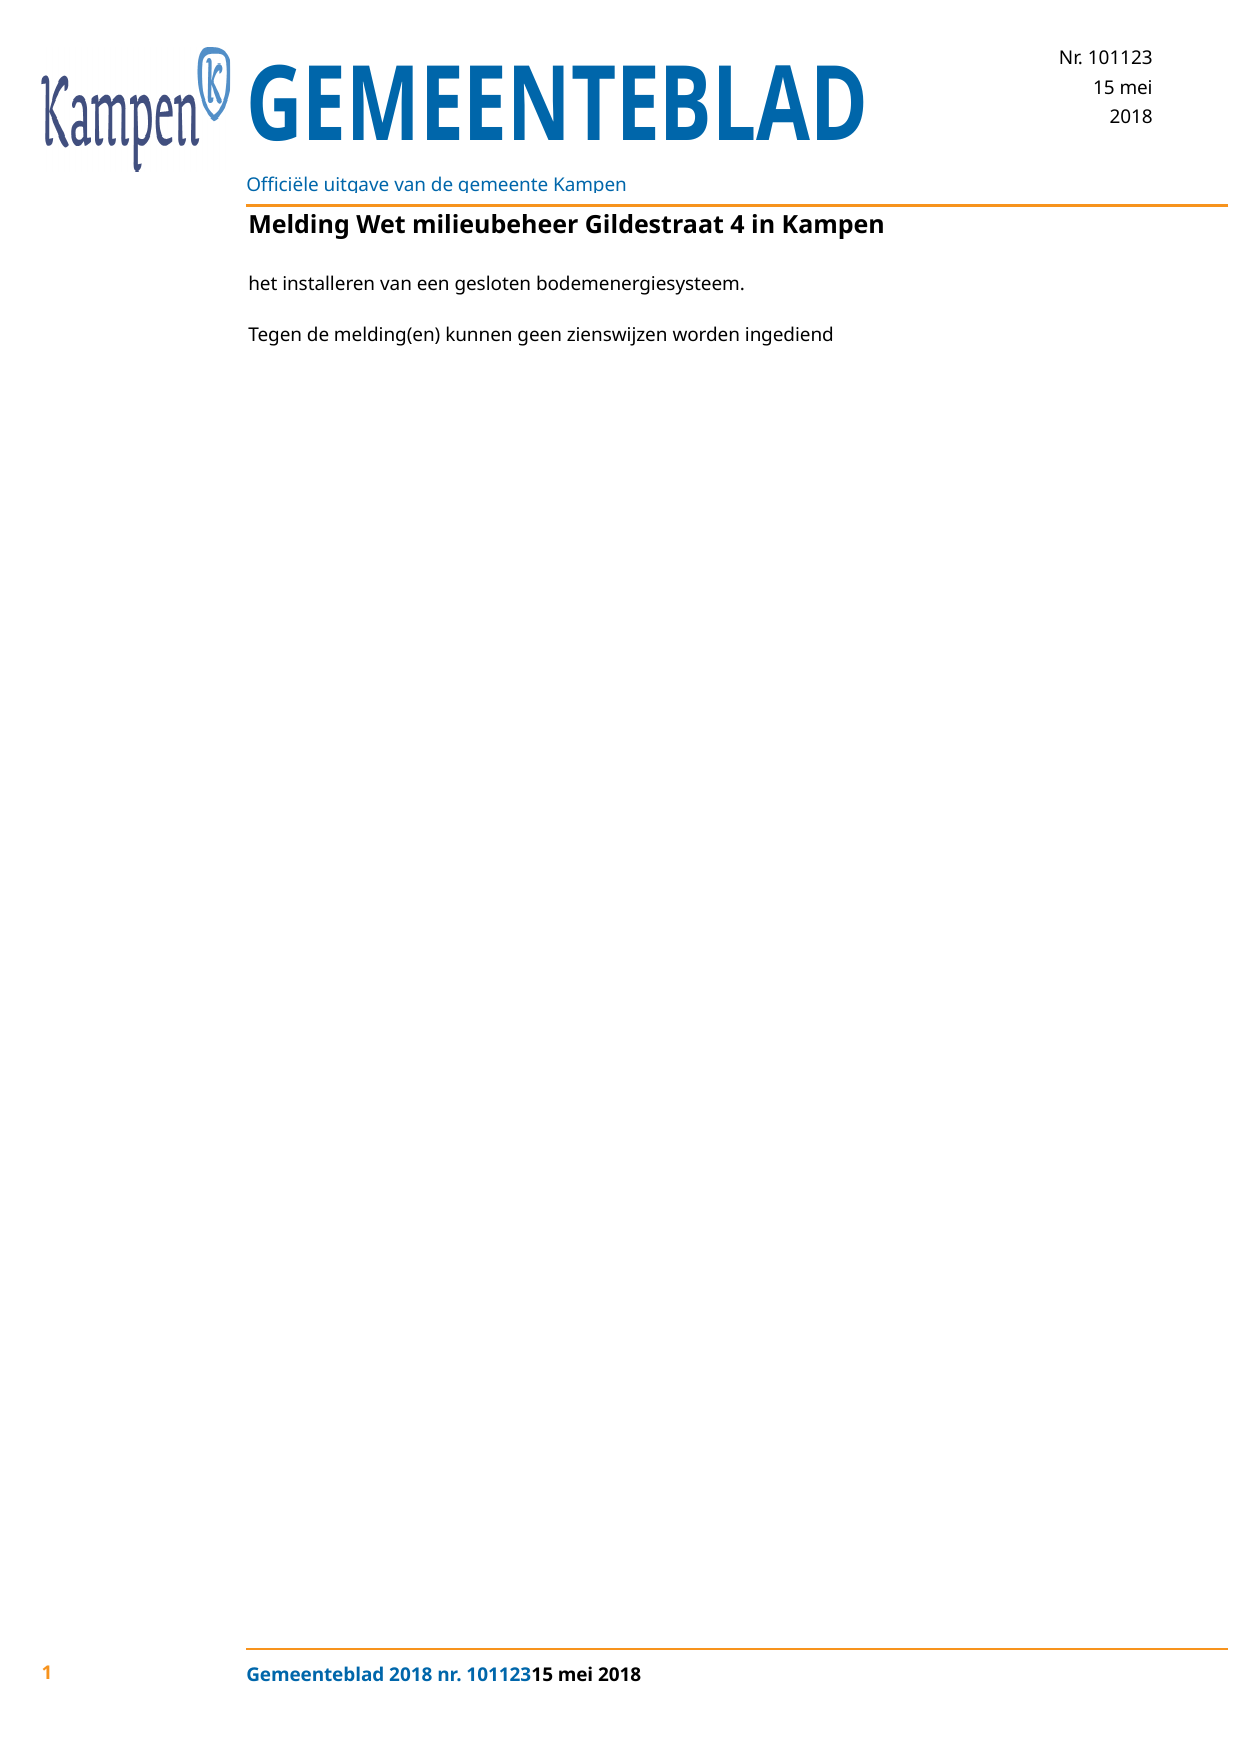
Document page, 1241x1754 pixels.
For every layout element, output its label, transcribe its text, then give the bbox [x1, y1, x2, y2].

picture [41, 47, 231, 172]
text Tegen de melding(en) kunnen geen zienswijzen worden ingediend [248, 321, 1152, 346]
text Melding Wet milieubeheer Gildestraat 4 in Kampen [248, 207, 1152, 241]
text het installeren van een gesloten bodemenergiesysteem. [248, 270, 1152, 296]
